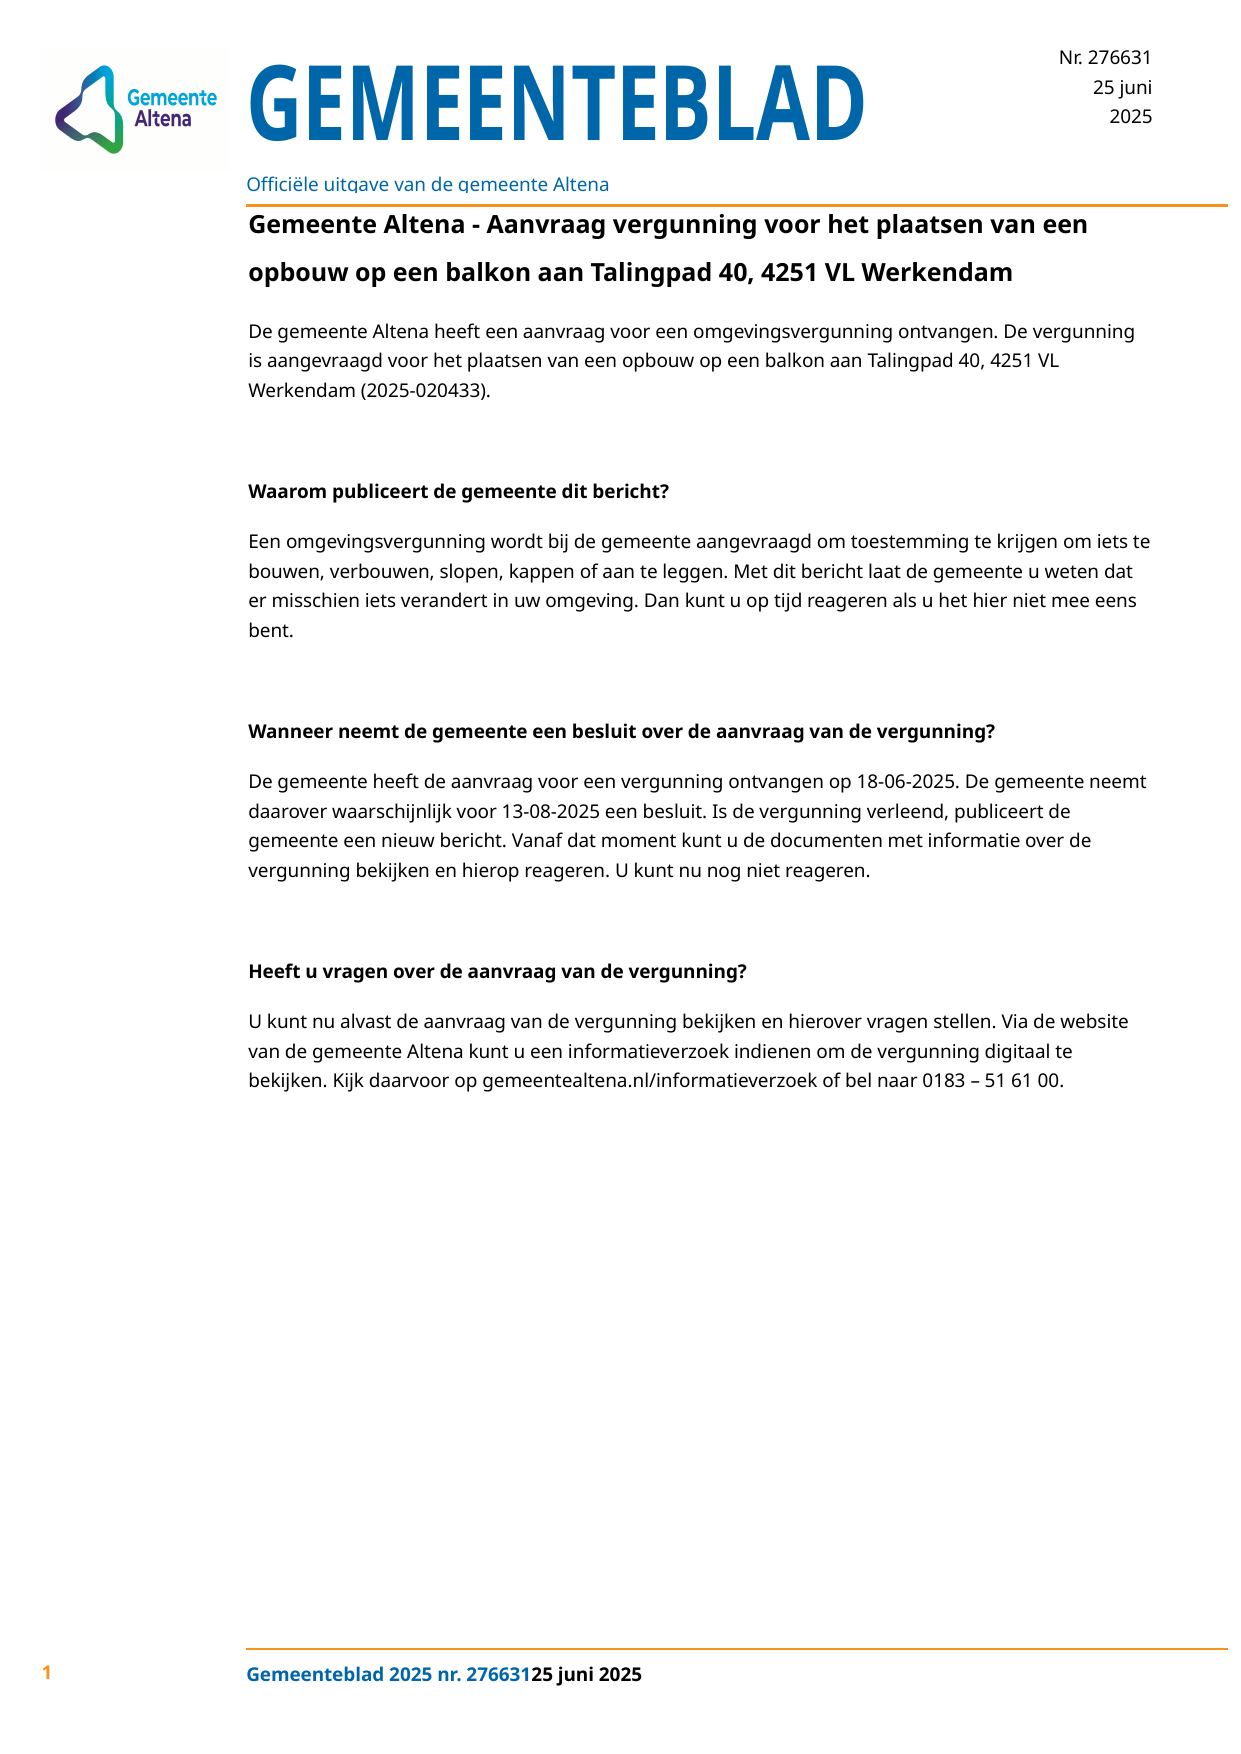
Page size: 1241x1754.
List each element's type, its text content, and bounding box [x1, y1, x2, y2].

text Heeft u vragen over de aanvraag van de vergunning? [248, 958, 1152, 984]
text Wanneer neemt de gemeente een besluit over de aanvraag van de vergunning? [248, 718, 1152, 744]
picture [41, 47, 231, 172]
text Waarom publiceert de gemeente dit bericht? [248, 478, 1152, 504]
text De gemeente heeft de aanvraag voor een vergunning ontvangen op 18-06-2025. De gemeente neemt daarover waarschijnlijk voor 13-08-2025 een besluit. Is de vergunning verleend, publiceert de gemeente een nieuw bericht. Vanaf dat moment kunt u de documenten met informatie over de vergunning bekijken en hierop reageren. U kunt nu nog niet reageren. [248, 768, 1152, 883]
text Een omgevingsvergunning wordt bij de gemeente aangevraagd om toestemming te krijgen om iets te bouwen, verbouwen, slopen, kappen of aan te leggen. Met dit bericht laat de gemeente u weten dat er misschien iets verandert in uw omgeving. Dan kunt u op tijd reageren als u het hier niet mee eens bent. [248, 528, 1152, 643]
text Gemeente Altena - Aanvraag vergunning voor het plaatsen van een opbouw op een balkon aan Talingpad 40, 4251 VL Werkendam [248, 207, 1152, 288]
text U kunt nu alvast de aanvraag van de vergunning bekijken en hierover vragen stellen. Via de website van de gemeente Altena kunt u een informatieverzoek indienen om de vergunning digitaal te bekijken. Kijk daarvoor op gemeentealtena.nl/informatieverzoek of bel naar 0183 – 51 61 00. [248, 1008, 1152, 1093]
text De gemeente Altena heeft een aanvraag voor een omgevingsvergunning ontvangen. De vergunning is aangevraagd voor het plaatsen van een opbouw op een balkon aan Talingpad 40, 4251 VL Werkendam (2025-020433). [248, 318, 1152, 403]
